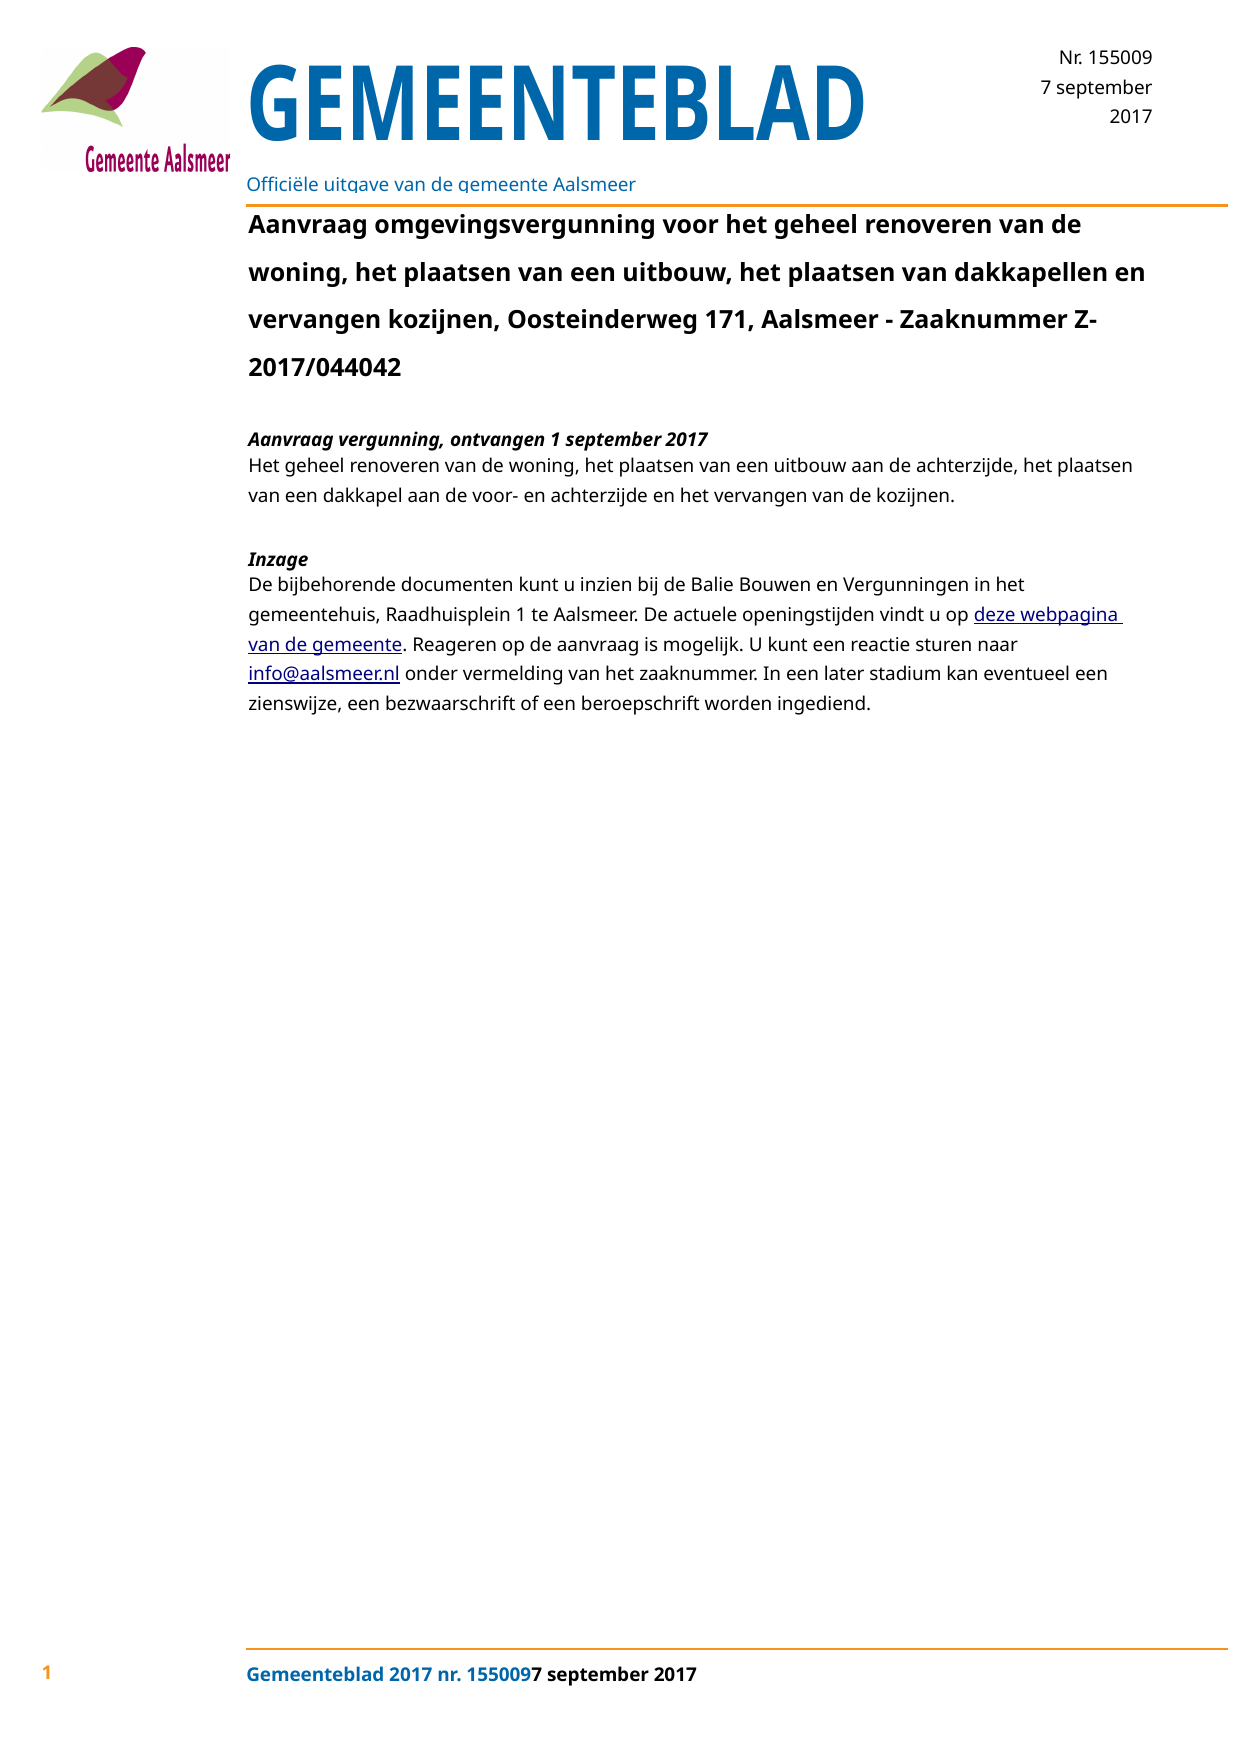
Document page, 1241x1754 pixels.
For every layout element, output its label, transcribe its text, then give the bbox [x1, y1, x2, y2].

picture [41, 47, 231, 172]
text ​ [248, 740, 1152, 766]
text Aanvraag omgevingsvergunning voor het geheel renoveren van de woning, het plaatsen van een uitbouw, het plaatsen van dakkapellen en vervangen kozijnen, Oosteinderweg 171, Aalsmeer - Zaaknummer Z-2017/044042 [248, 207, 1152, 384]
text Inzage [248, 546, 1152, 572]
text De bijbehorende documenten kunt u inzien bij de Balie Bouwen en Vergunningen in het gemeentehuis, Raadhuisplein 1 te Aalsmeer. De actuele openingstijden vindt u op deze webpagina van de gemeente. Reageren op de aanvraag is mogelijk. U kunt een reactie sturen naar info@aalsmeer.nl onder vermelding van het zaaknummer. In een later stadium kan eventueel een zienswijze, een bezwaarschrift of een beroepschrift worden ingediend. [248, 572, 1152, 716]
text Aanvraag vergunning, ontvangen 1 september 2017 [248, 427, 1152, 452]
text Het geheel renoveren van de woning, het plaatsen van een uitbouw aan de achterzijde, het plaatsen van een dakkapel aan de voor- en achterzijde en het vervangen van de kozijnen. [248, 452, 1152, 508]
